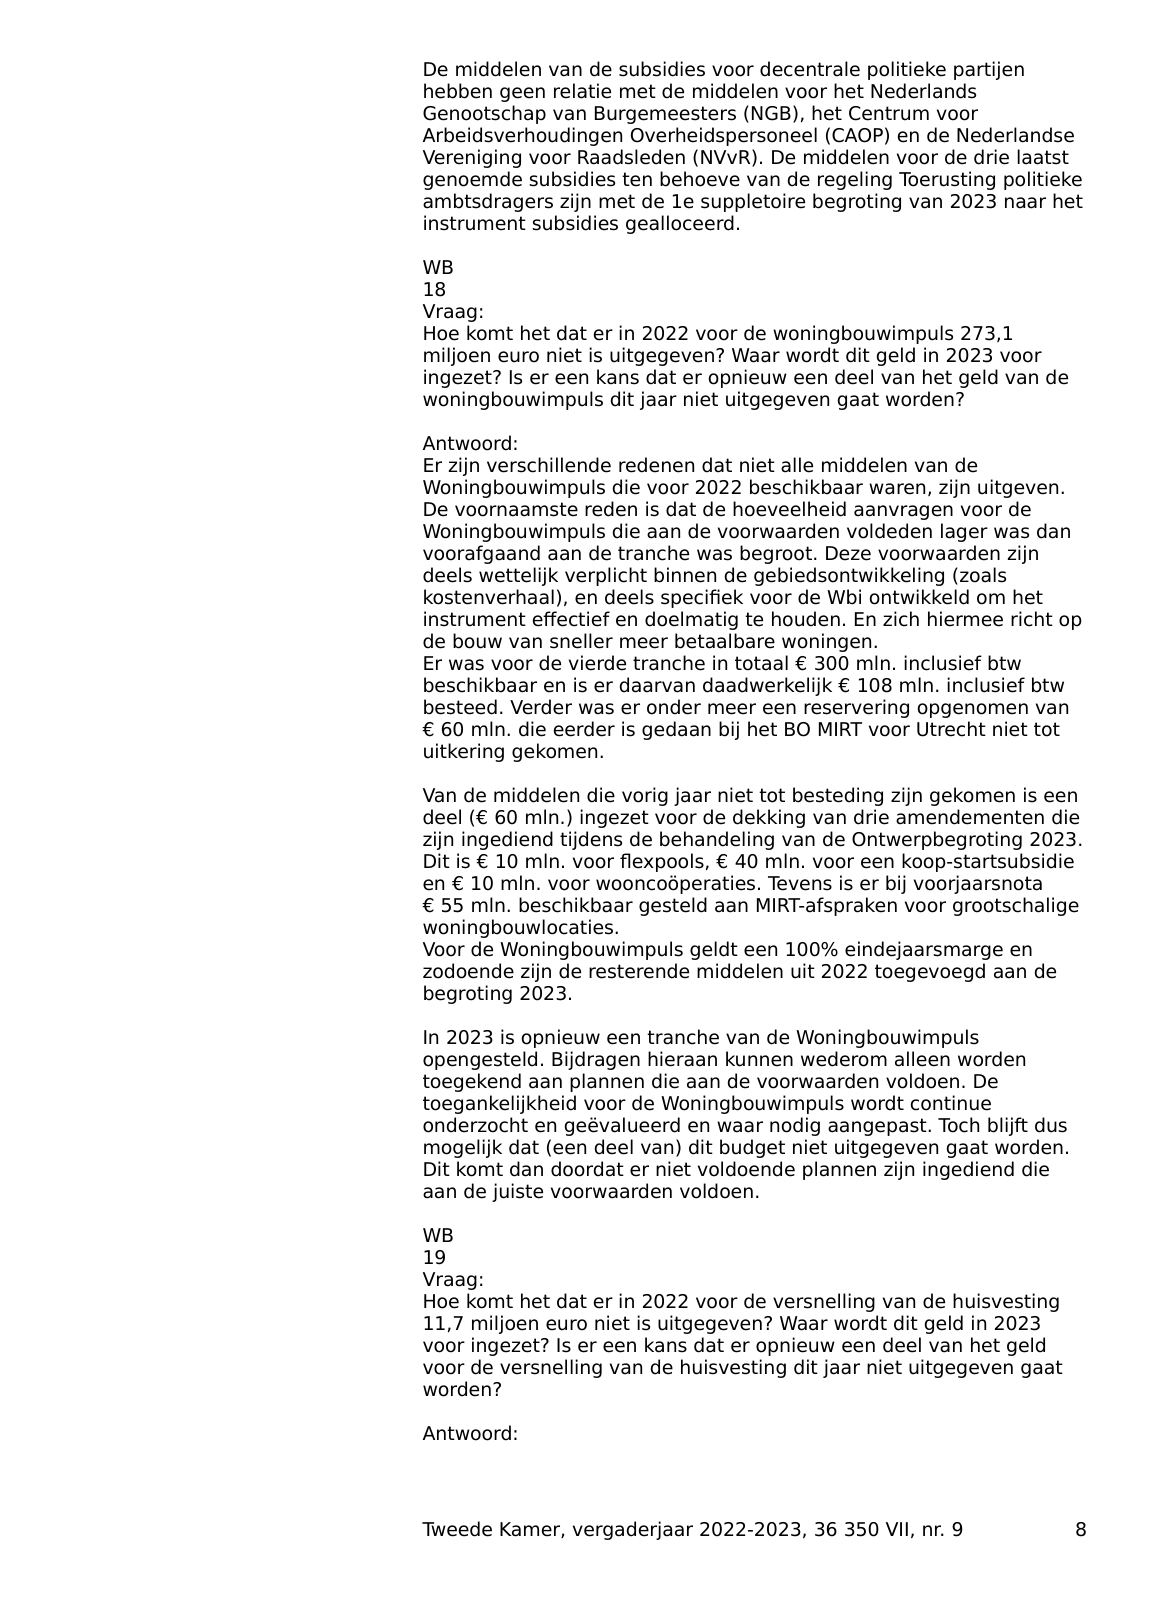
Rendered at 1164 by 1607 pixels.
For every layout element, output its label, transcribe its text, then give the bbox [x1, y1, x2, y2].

text Vraag: [422, 1269, 1087, 1291]
text Voor de Woningbouwimpuls geldt een 100% eindejaarsmarge en zodoende zijn de resterende middelen uit 2022 toegevoegd aan de begroting 2023. [422, 939, 1087, 1005]
text Er zijn verschillende redenen dat niet alle middelen van de Woningbouwimpuls die voor 2022 beschikbaar waren, zijn uitgeven. De voornaamste reden is dat de hoeveelheid aanvragen voor de Woningbouwimpuls die aan de voorwaarden voldeden lager was dan voorafgaand aan de tranche was begroot. Deze voorwaarden zijn deels wettelijk verplicht binnen de gebiedsontwikkeling (zoals kostenverhaal), en deels specifiek voor de Wbi ontwikkeld om het instrument effectief en doelmatig te houden. En zich hiermee richt op de bouw van sneller meer betaalbare woningen. [422, 455, 1087, 653]
text Er was voor de vierde tranche in totaal € 300 mln. inclusief btw beschikbaar en is er daarvan daadwerkelijk € 108 mln. inclusief btw besteed. Verder was er onder meer een reservering opgenomen van € 60 mln. die eerder is gedaan bij het BO MIRT voor Utrecht niet tot uitkering gekomen. [422, 653, 1087, 763]
text Hoe komt het dat er in 2022 voor de woningbouwimpuls 273,1 miljoen euro niet is uitgegeven? Waar wordt dit geld in 2023 voor ingezet? Is er een kans dat er opnieuw een deel van het geld van de woningbouwimpuls dit jaar niet uitgegeven gaat worden? [422, 323, 1087, 411]
text Antwoord: [422, 433, 1087, 455]
text Antwoord: [422, 1423, 1087, 1445]
text WB [422, 1225, 1087, 1247]
text 18 [422, 279, 1087, 301]
text WB [422, 257, 1087, 279]
text 19 [422, 1247, 1087, 1269]
text De middelen van de subsidies voor decentrale politieke partijen hebben geen relatie met de middelen voor het Nederlands Genootschap van Burgemeesters (NGB), het Centrum voor Arbeidsverhoudingen Overheidspersoneel (CAOP) en de Nederlandse Vereniging voor Raadsleden (NVvR). De middelen voor de drie laatst genoemde subsidies ten behoeve van de regeling Toerusting politieke ambtsdragers zijn met de 1e suppletoire begroting van 2023 naar het instrument subsidies gealloceerd. [422, 59, 1087, 235]
text Hoe komt het dat er in 2022 voor de versnelling van de huisvesting 11,7 miljoen euro niet is uitgegeven? Waar wordt dit geld in 2023 voor ingezet? Is er een kans dat er opnieuw een deel van het geld voor de versnelling van de huisvesting dit jaar niet uitgegeven gaat worden? [422, 1291, 1087, 1401]
text Van de middelen die vorig jaar niet tot besteding zijn gekomen is een deel (€ 60 mln.) ingezet voor de dekking van drie amendementen die zijn ingediend tijdens de behandeling van de Ontwerpbegroting 2023. Dit is € 10 mln. voor flexpools, € 40 mln. voor een koop-startsubsidie en € 10 mln. voor wooncoöperaties. Tevens is er bij voorjaarsnota € 55 mln. beschikbaar gesteld aan MIRT-afspraken voor grootschalige woningbouwlocaties. [422, 785, 1087, 939]
text Vraag: [422, 301, 1087, 323]
text In 2023 is opnieuw een tranche van de Woningbouwimpuls opengesteld. Bijdragen hieraan kunnen wederom alleen worden toegekend aan plannen die aan de voorwaarden voldoen. De toegankelijkheid voor de Woningbouwimpuls wordt continue onderzocht en geëvalueerd en waar nodig aangepast. Toch blijft dus mogelijk dat (een deel van) dit budget niet uitgegeven gaat worden. Dit komt dan doordat er niet voldoende plannen zijn ingediend die aan de juiste voorwaarden voldoen. [422, 1027, 1087, 1203]
